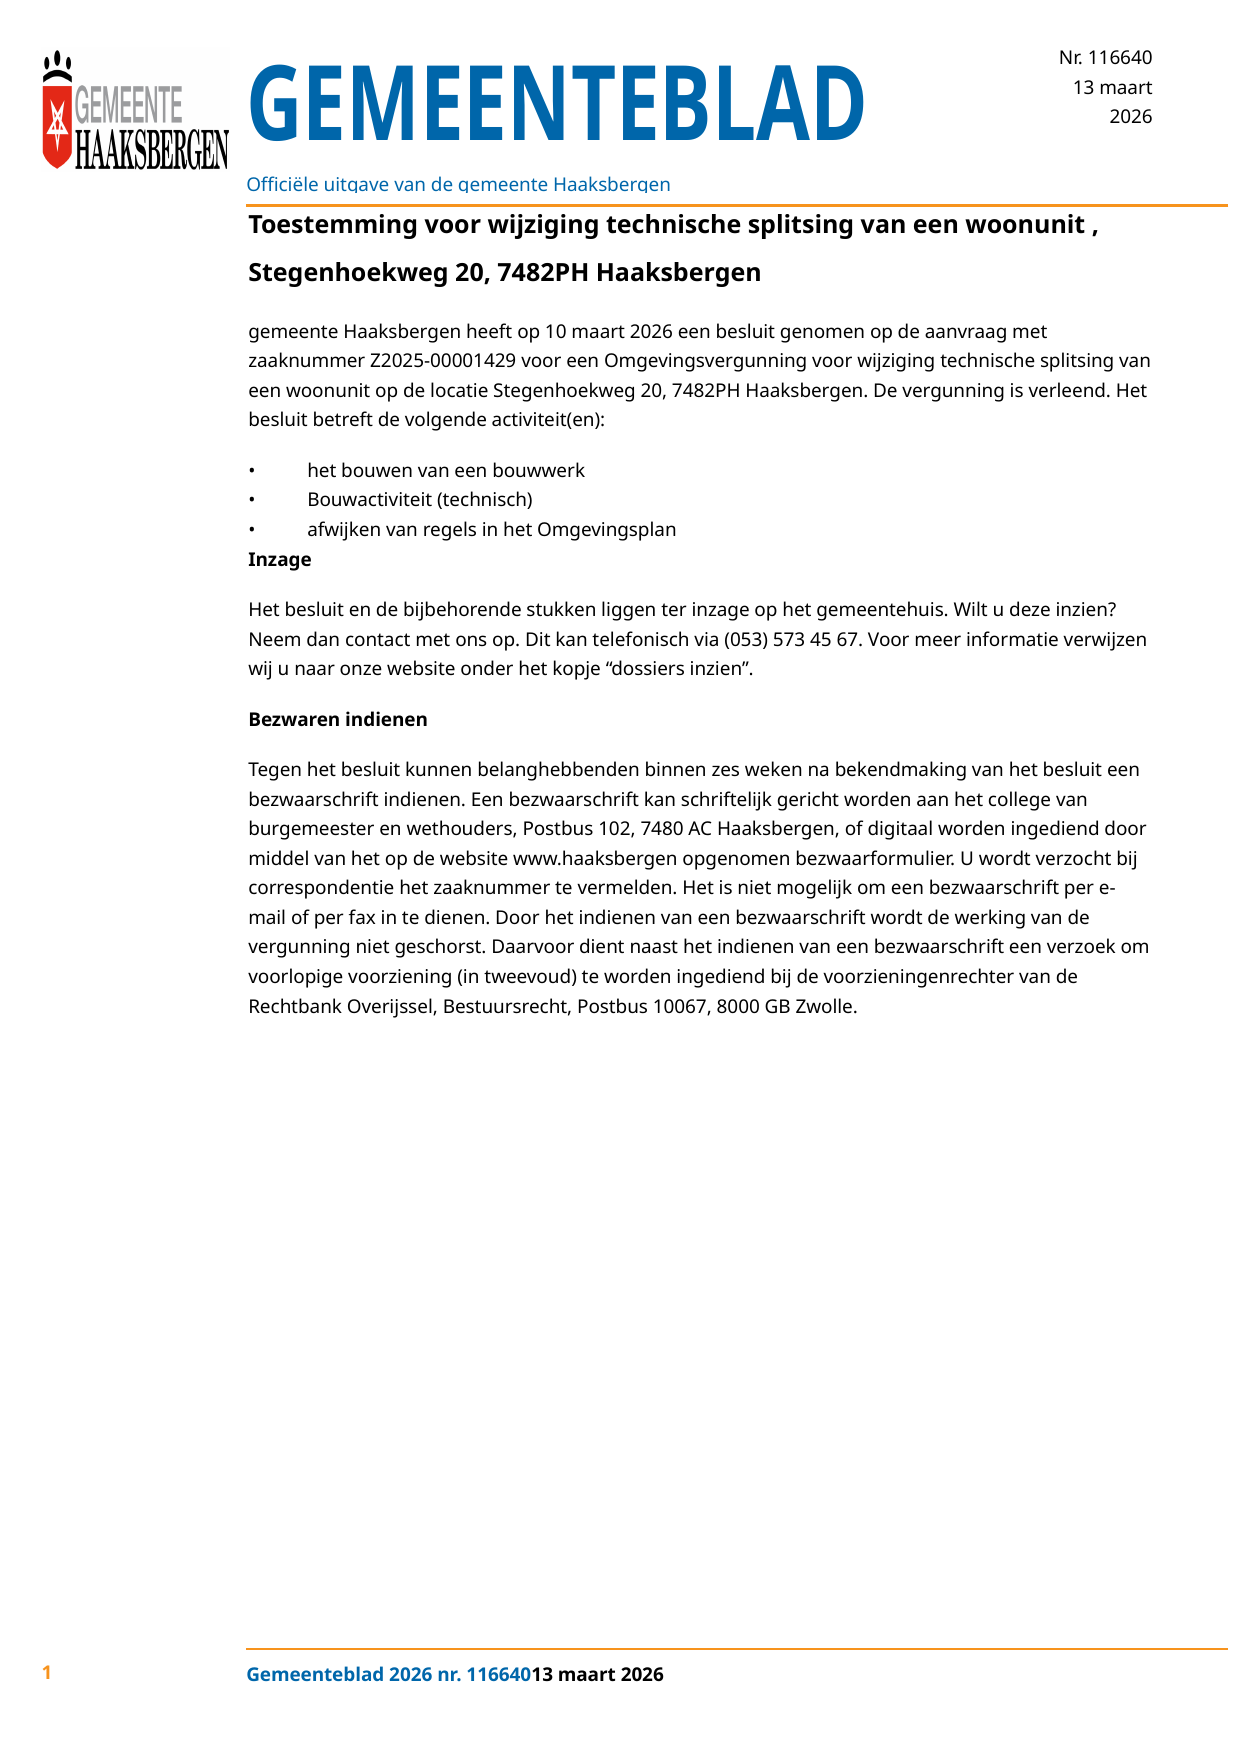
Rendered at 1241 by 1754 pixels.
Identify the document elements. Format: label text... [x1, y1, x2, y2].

picture [41, 47, 231, 172]
text Inzage [248, 546, 1152, 572]
text Tegen het besluit kunnen belanghebbenden binnen zes weken na bekendmaking van het besluit een bezwaarschrift indienen. Een bezwaarschrift kan schriftelijk gericht worden aan het college van burgemeester en wethouders, Postbus 102, 7480 AC Haaksbergen, of digitaal worden ingediend door middel van het op de website www.haaksbergen opgenomen bezwaarformulier. U wordt verzocht bij correspondentie het zaaknummer te vermelden. Het is niet mogelijk om een bezwaarschrift per e-mail of per fax in te dienen. Door het indienen van een bezwaarschrift wordt de werking van de vergunning niet geschorst. Daarvoor dient naast het indienen van een bezwaarschrift een verzoek om voorlopige voorziening (in tweevoud) te worden ingediend bij de voorzieningenrechter van de Rechtbank Overijssel, Bestuursrecht, Postbus 10067, 8000 GB Zwolle. [248, 756, 1152, 1019]
list het bouwen van een bouwwerk [248, 457, 1152, 483]
list afwijken van regels in het Omgevingsplan [248, 516, 1152, 542]
text gemeente Haaksbergen heeft op 10 maart 2026 een besluit genomen op de aanvraag met zaaknummer Z2025-00001429 voor een Omgevingsvergunning voor wijziging technische splitsing van een woonunit op de locatie Stegenhoekweg 20, 7482PH Haaksbergen. De vergunning is verleend. Het besluit betreft de volgende activiteit(en): [248, 318, 1152, 432]
text Bezwaren indienen [248, 706, 1152, 732]
text Het besluit en de bijbehorende stukken liggen ter inzage op het gemeentehuis. Wilt u deze inzien? Neem dan contact met ons op. Dit kan telefonisch via (053) 573 45 67. Voor meer informatie verwijzen wij u naar onze website onder het kopje “dossiers inzien”. [248, 596, 1152, 681]
text Toestemming voor wijziging technische splitsing van een woonunit , Stegenhoekweg 20, 7482PH Haaksbergen [248, 207, 1152, 288]
list Bouwactiviteit (technisch) [248, 487, 1152, 512]
